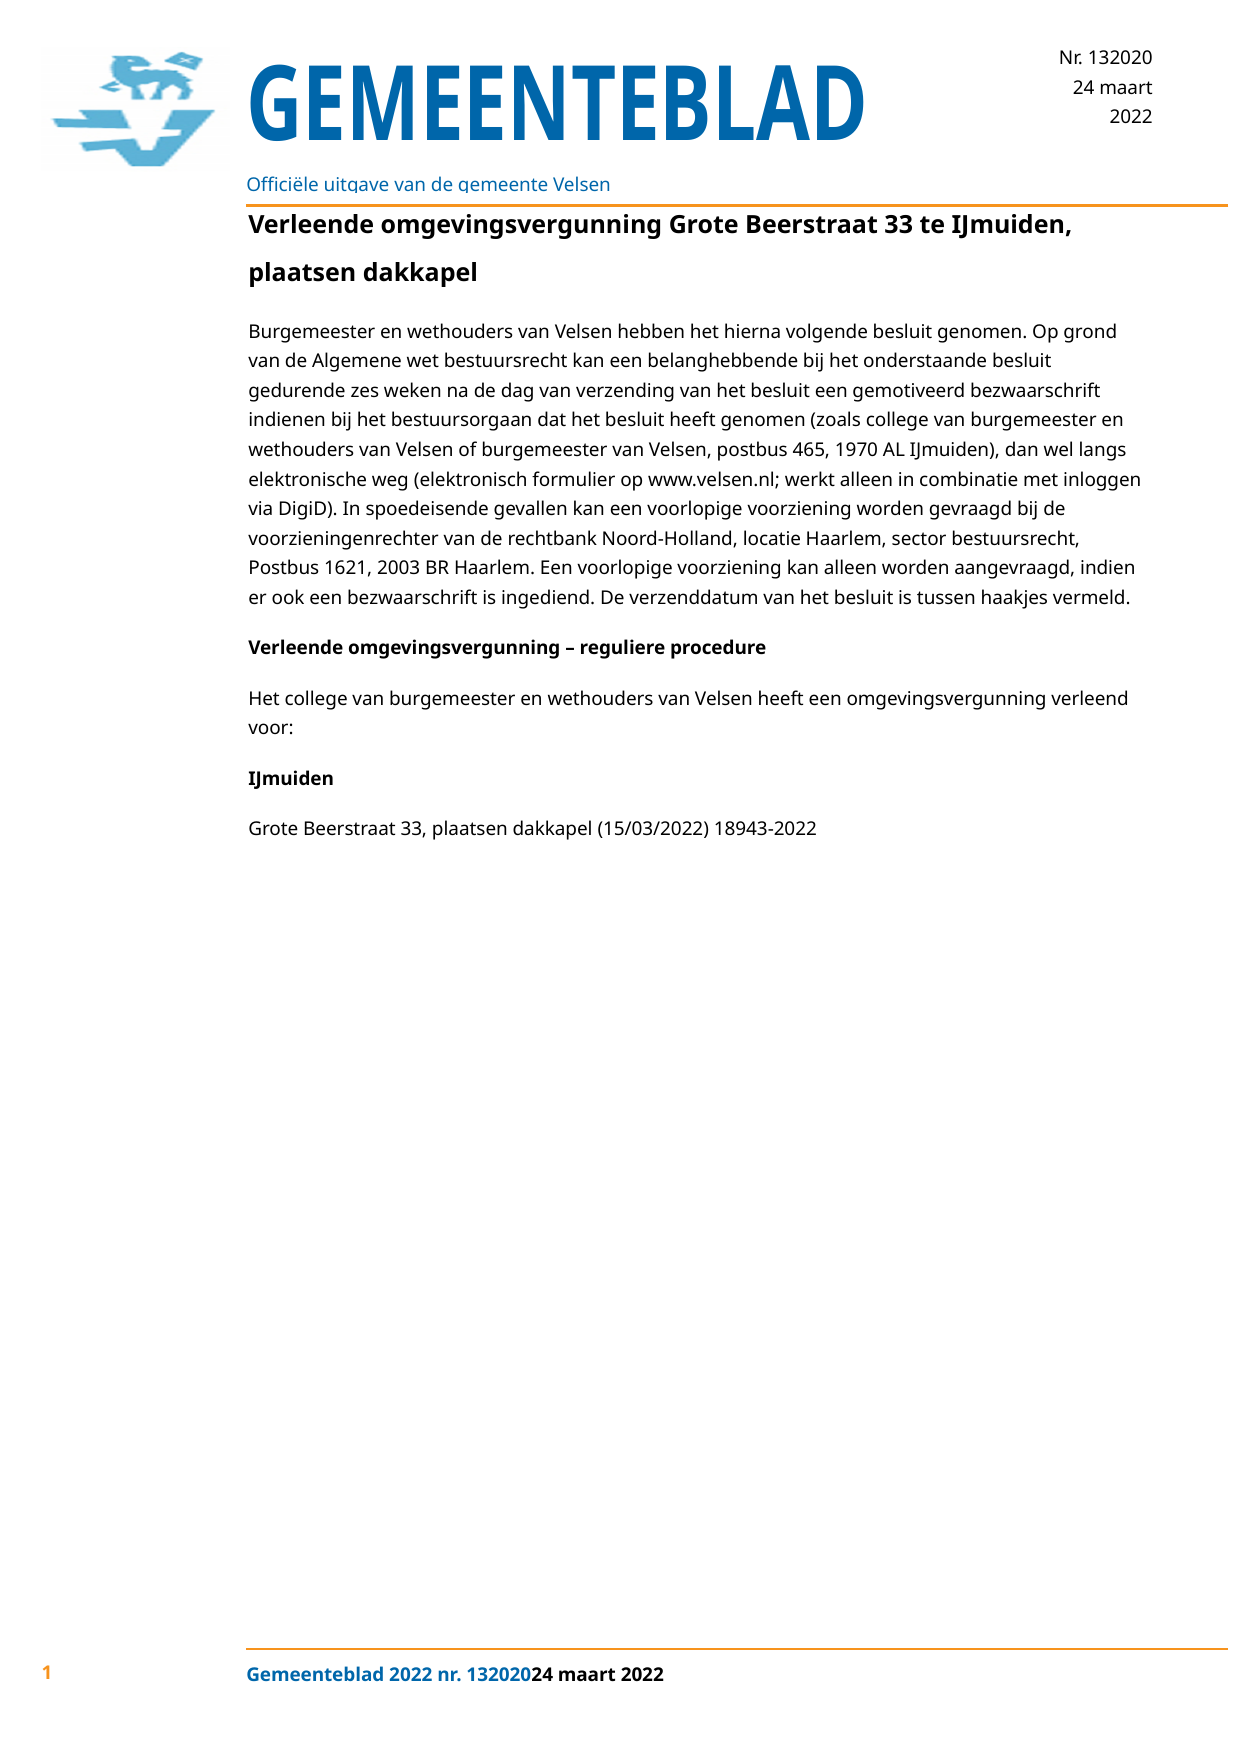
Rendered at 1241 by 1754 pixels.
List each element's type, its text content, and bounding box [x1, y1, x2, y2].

text Burgemeester en wethouders van Velsen hebben het hierna volgende besluit genomen. Op grond van de Algemene wet bestuursrecht kan een belanghebbende bij het onderstaande besluit gedurende zes weken na de dag van verzending van het besluit een gemotiveerd bezwaarschrift indienen bij het bestuursorgaan dat het besluit heeft genomen (zoals college van burgemeester en wethouders van Velsen of burgemeester van Velsen, postbus 465, 1970 AL IJmuiden), dan wel langs elektronische weg (elektronisch formulier op www.velsen.nl; werkt alleen in combinatie met inloggen via DigiD). In spoedeisende gevallen kan een voorlopige voorziening worden gevraagd bij de voorzieningenrechter van de rechtbank Noord-Holland, locatie Haarlem, sector bestuursrecht, Postbus 1621, 2003 BR Haarlem. Een voorlopige voorziening kan alleen worden aangevraagd, indien er ook een bezwaarschrift is ingediend. De verzenddatum van het besluit is tussen haakjes vermeld. [248, 318, 1152, 610]
text Verleende omgevingsvergunning – reguliere procedure [248, 634, 1152, 660]
picture [41, 47, 231, 172]
text Het college van burgemeester en wethouders van Velsen heeft een omgevingsvergunning verleend voor: [248, 685, 1152, 740]
text IJmuiden [248, 765, 1152, 791]
text Grote Beerstraat 33, plaatsen dakkapel (15/03/2022) 18943-2022 [248, 815, 1152, 841]
text Verleende omgevingsvergunning Grote Beerstraat 33 te IJmuiden, plaatsen dakkapel [248, 207, 1152, 288]
